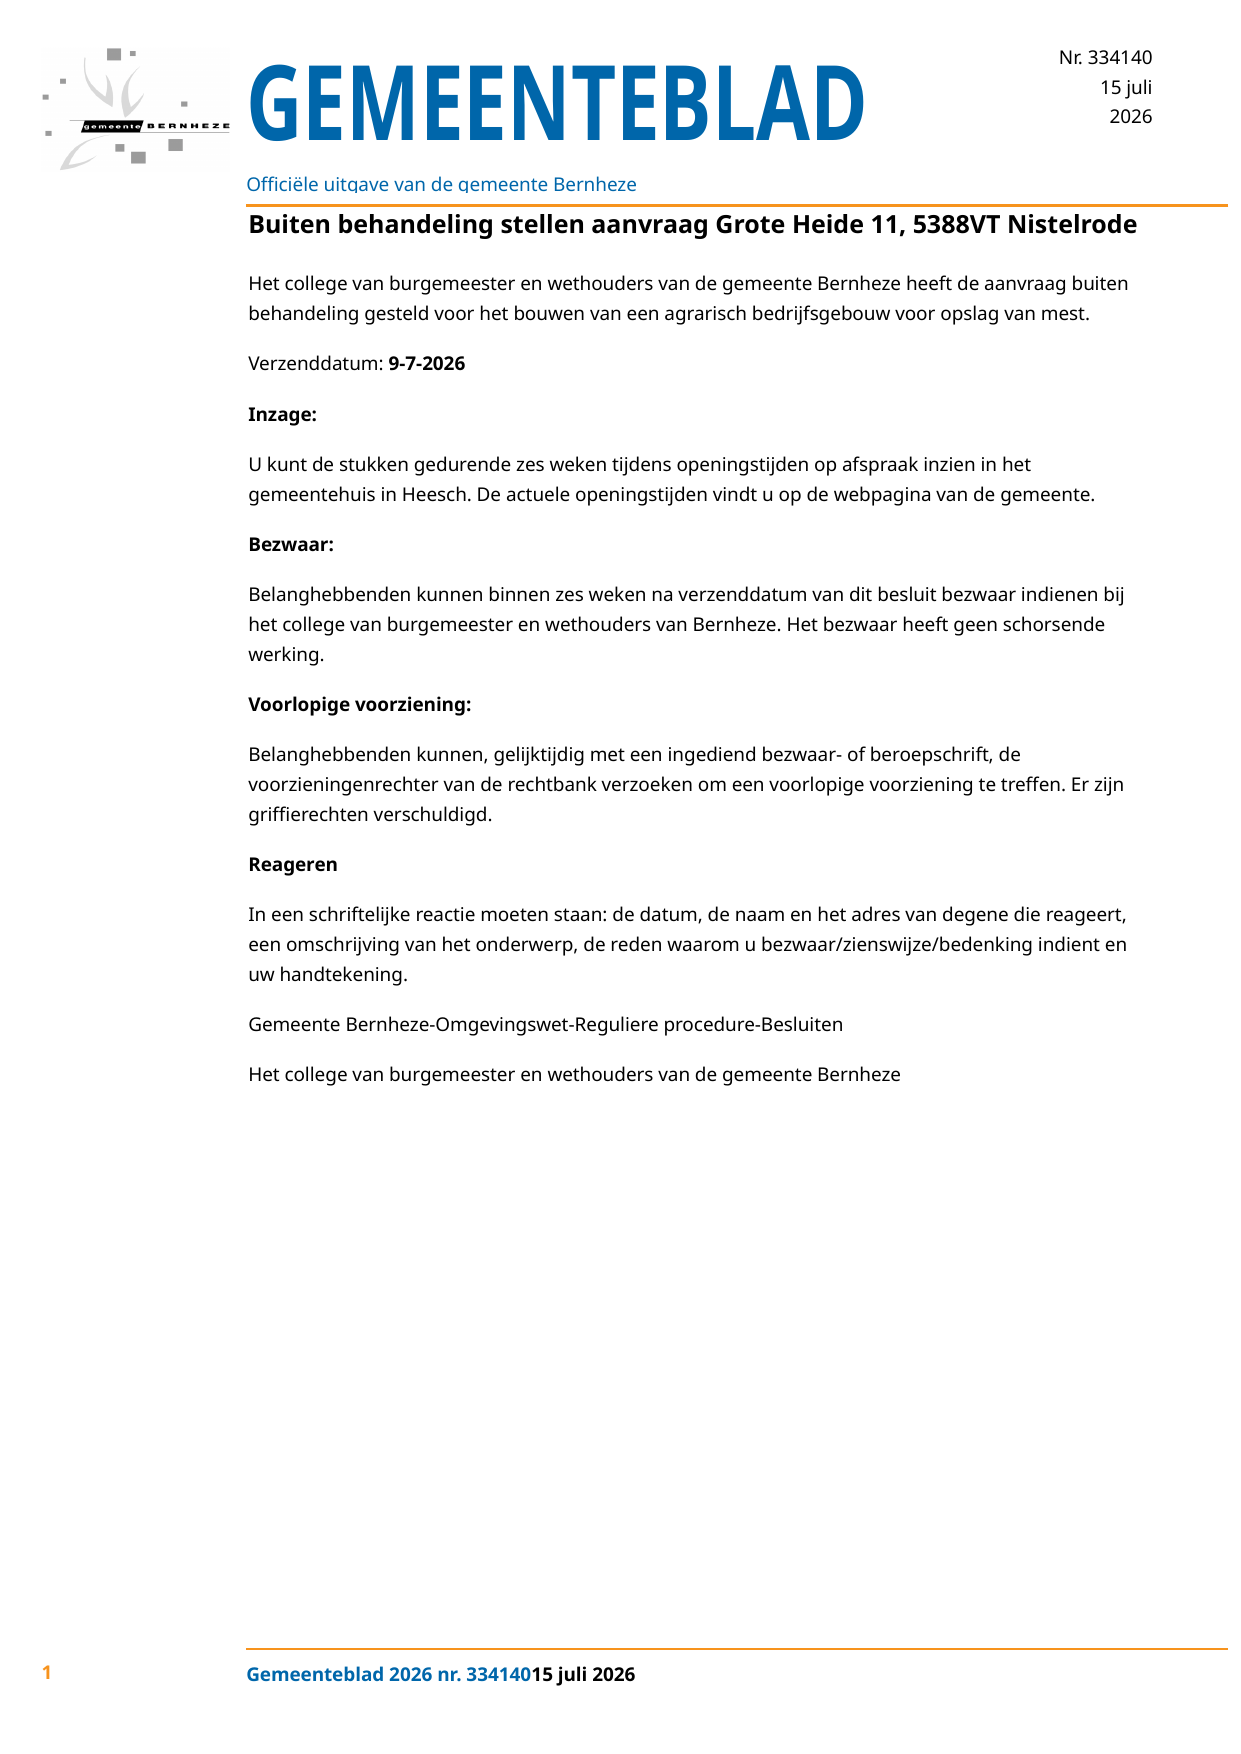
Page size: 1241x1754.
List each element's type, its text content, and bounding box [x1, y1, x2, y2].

text In een schriftelijke reactie moeten staan: de datum, de naam en het adres van degene die reageert, een omschrijving van het onderwerp, de reden waarom u bezwaar/zienswijze/bedenking indient en uw handtekening. [248, 902, 1152, 986]
text Buiten behandeling stellen aanvraag Grote Heide 11, 5388VT Nistelrode [248, 207, 1152, 241]
text Bezwaar: [248, 531, 1152, 557]
text Voorlopige voorziening: [248, 691, 1152, 717]
text Gemeente Bernheze-Omgevingswet-Reguliere procedure-Besluiten [248, 1011, 1152, 1037]
text Belanghebbenden kunnen binnen zes weken na verzenddatum van dit besluit bezwaar indienen bij het college van burgemeester en wethouders van Bernheze. Het bezwaar heeft geen schorsende werking. [248, 582, 1152, 666]
text Inzage: [248, 401, 1152, 426]
text Verzenddatum: 9-7-2026 [248, 350, 1152, 376]
picture [41, 47, 231, 172]
text Reageren [248, 851, 1152, 877]
text Het college van burgemeester en wethouders van de gemeente Bernheze heeft de aanvraag buiten behandeling gesteld voor het bouwen van een agrarisch bedrijfsgebouw voor opslag van mest. [248, 270, 1152, 326]
text Belanghebbenden kunnen, gelijktijdig met een ingediend bezwaar- of beroepschrift, de voorzieningenrechter van de rechtbank verzoeken om een voorlopige voorziening te treffen. Er zijn griffierechten verschuldigd. [248, 742, 1152, 826]
text Het college van burgemeester en wethouders van de gemeente Bernheze [248, 1062, 1152, 1087]
text U kunt de stukken gedurende zes weken tijdens openingstijden op afspraak inzien in het gemeentehuis in Heesch. De actuele openingstijden vindt u op de webpagina van de gemeente. [248, 451, 1152, 506]
